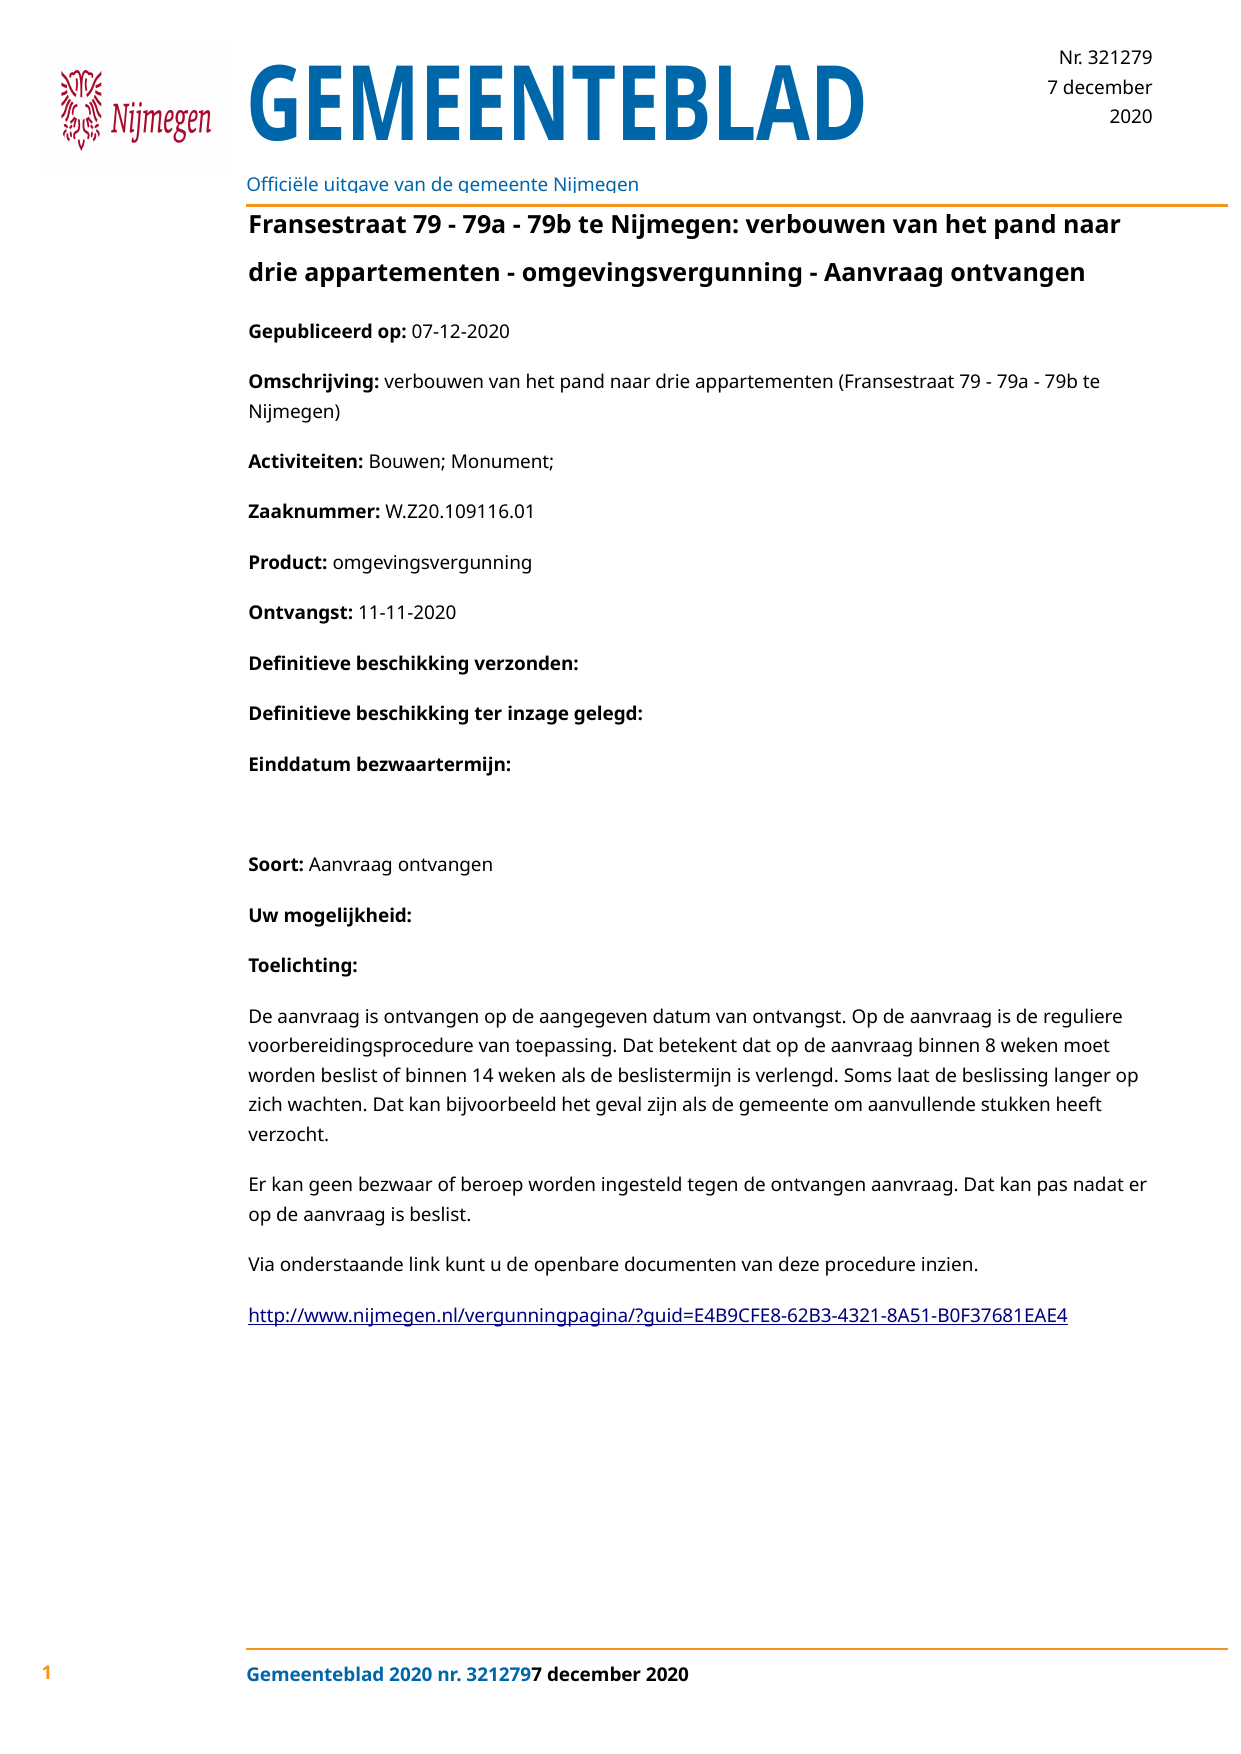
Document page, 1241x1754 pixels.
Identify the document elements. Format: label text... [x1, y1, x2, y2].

text Einddatum bezwaartermijn: [248, 751, 1152, 777]
text Omschrijving: verbouwen van het pand naar drie appartementen (Fransestraat 79 - 79a - 79b te Nijmegen) [248, 368, 1152, 424]
text Uw mogelijkheid: [248, 902, 1152, 928]
text Activiteiten: Bouwen; Monument; [248, 448, 1152, 474]
picture [41, 47, 231, 172]
text Soort: Aanvraag ontvangen [248, 852, 1152, 877]
text Definitieve beschikking verzonden: [248, 650, 1152, 676]
text De aanvraag is ontvangen op de aangegeven datum van ontvangst. Op de aanvraag is de reguliere voorbereidingsprocedure van toepassing. Dat betekent dat op de aanvraag binnen 8 weken moet worden beslist of binnen 14 weken als de beslistermijn is verlengd. Soms laat de beslissing langer op zich wachten. Dat kan bijvoorbeeld het geval zijn als de gemeente om aanvullende stukken heeft verzocht. [248, 1003, 1152, 1147]
text Gepubliceerd op: 07-12-2020 [248, 318, 1152, 344]
text Fransestraat 79 - 79a - 79b te Nijmegen: verbouwen van het pand naar drie appartementen - omgevingsvergunning - Aanvraag ontvangen [248, 207, 1152, 288]
text Definitieve beschikking ter inzage gelegd: [248, 700, 1152, 726]
text Toelichting: [248, 952, 1152, 978]
text Zaaknummer: W.Z20.109116.01 [248, 499, 1152, 524]
text http://www.nijmegen.nl/vergunningpagina/?guid=E4B9CFE8-62B3-4321-8A51-B0F37681EAE4 [248, 1302, 1152, 1328]
text Ontvangst: 11-11-2020 [248, 599, 1152, 625]
text Via onderstaande link kunt u de openbare documenten van deze procedure inzien. [248, 1252, 1152, 1277]
text Product: omgevingsvergunning [248, 549, 1152, 575]
text Er kan geen bezwaar of beroep worden ingesteld tegen de ontvangen aanvraag. Dat kan pas nadat er op de aanvraag is beslist. [248, 1172, 1152, 1227]
